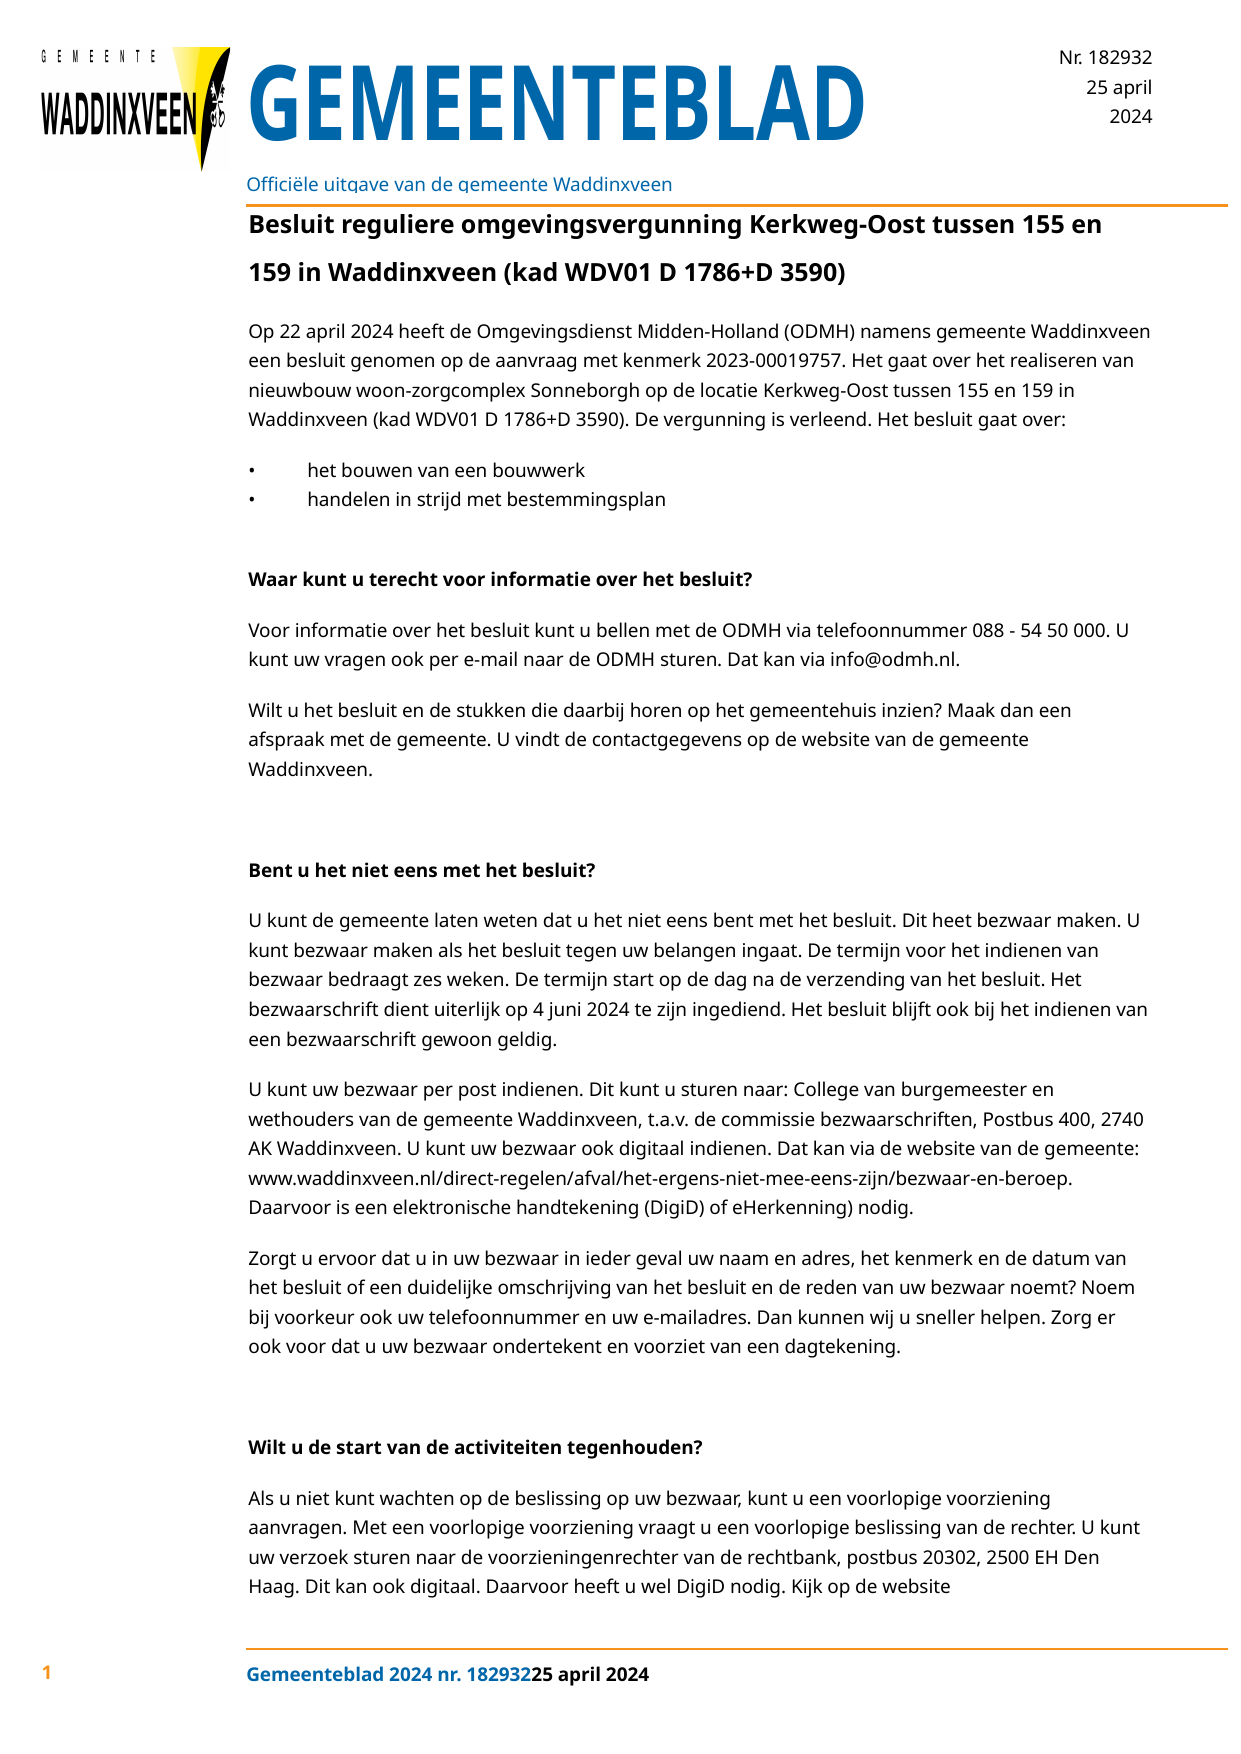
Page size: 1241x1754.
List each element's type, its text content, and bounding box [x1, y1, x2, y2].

list het bouwen van een bouwwerk [248, 457, 1152, 483]
list handelen in strijd met bestemmingsplan [248, 487, 1152, 512]
text Wilt u de start van de activiteiten tegenhouden? [248, 1434, 1152, 1460]
text Voor informatie over het besluit kunt u bellen met de ODMH via telefoonnummer 088 - 54 50 000. U kunt uw vragen ook per e-mail naar de ODMH sturen. Dat kan via info@odmh.nl. [248, 617, 1152, 672]
text Zorgt u ervoor dat u in uw bezwaar in ieder geval uw naam en adres, het kenmerk en de datum van het besluit of een duidelijke omschrijving van het besluit en de reden van uw bezwaar noemt? Noem bij voorkeur ook uw telefoonnummer en uw e-mailadres. Dan kunnen wij u sneller helpen. Zorg er ook voor dat u uw bezwaar ondertekent en voorziet van een dagtekening. [248, 1245, 1152, 1359]
text Bent u het niet eens met het besluit? [248, 857, 1152, 883]
text Wilt u het besluit en de stukken die daarbij horen op het gemeentehuis inzien? Maak dan een afspraak met de gemeente. U vindt de contactgegevens op de website van de gemeente Waddinxveen. [248, 697, 1152, 782]
text Op 22 april 2024 heeft de Omgevingsdienst Midden-Holland (ODMH) namens gemeente Waddinxveen een besluit genomen op de aanvraag met kenmerk 2023-00019757. Het gaat over het realiseren van nieuwbouw woon-zorgcomplex Sonneborgh op de locatie Kerkweg-Oost tussen 155 en 159 in Waddinxveen (kad WDV01 D 1786+D 3590). De vergunning is verleend. Het besluit gaat over: [248, 318, 1152, 432]
picture [41, 47, 231, 172]
text U kunt de gemeente laten weten dat u het niet eens bent met het besluit. Dit heet bezwaar maken. U kunt bezwaar maken als het besluit tegen uw belangen ingaat. De termijn voor het indienen van bezwaar bedraagt zes weken. De termijn start op de dag na de verzending van het besluit. Het bezwaarschrift dient uiterlijk op 4 juni 2024 te zijn ingediend. Het besluit blijft ook bij het indienen van een bezwaarschrift gewoon geldig. [248, 907, 1152, 1052]
text Waar kunt u terecht voor informatie over het besluit? [248, 567, 1152, 592]
text Als u niet kunt wachten op de beslissing op uw bezwaar, kunt u een voorlopige voorziening aanvragen. Met een voorlopige voorziening vraagt u een voorlopige beslissing van de rechter. U kunt uw verzoek sturen naar de voorzieningenrechter van de rechtbank, postbus 20302, 2500 EH Den Haag. Dit kan ook digitaal. Daarvoor heeft u wel DigiD nodig. Kijk op de website [248, 1485, 1152, 1599]
text U kunt uw bezwaar per post indienen. Dit kunt u sturen naar: College van burgemeester en wethouders van de gemeente Waddinxveen, t.a.v. de commissie bezwaarschriften, Postbus 400, 2740 AK Waddinxveen. U kunt uw bezwaar ook digitaal indienen. Dat kan via de website van de gemeente: www.waddinxveen.nl/direct-regelen/afval/het-ergens-niet-mee-eens-zijn/bezwaar-en-beroep. Daarvoor is een elektronische handtekening (DigiD) of eHerkenning) nodig. [248, 1076, 1152, 1220]
text Besluit reguliere omgevingsvergunning Kerkweg-Oost tussen 155 en 159 in Waddinxveen (kad WDV01 D 1786+D 3590) [248, 207, 1152, 288]
